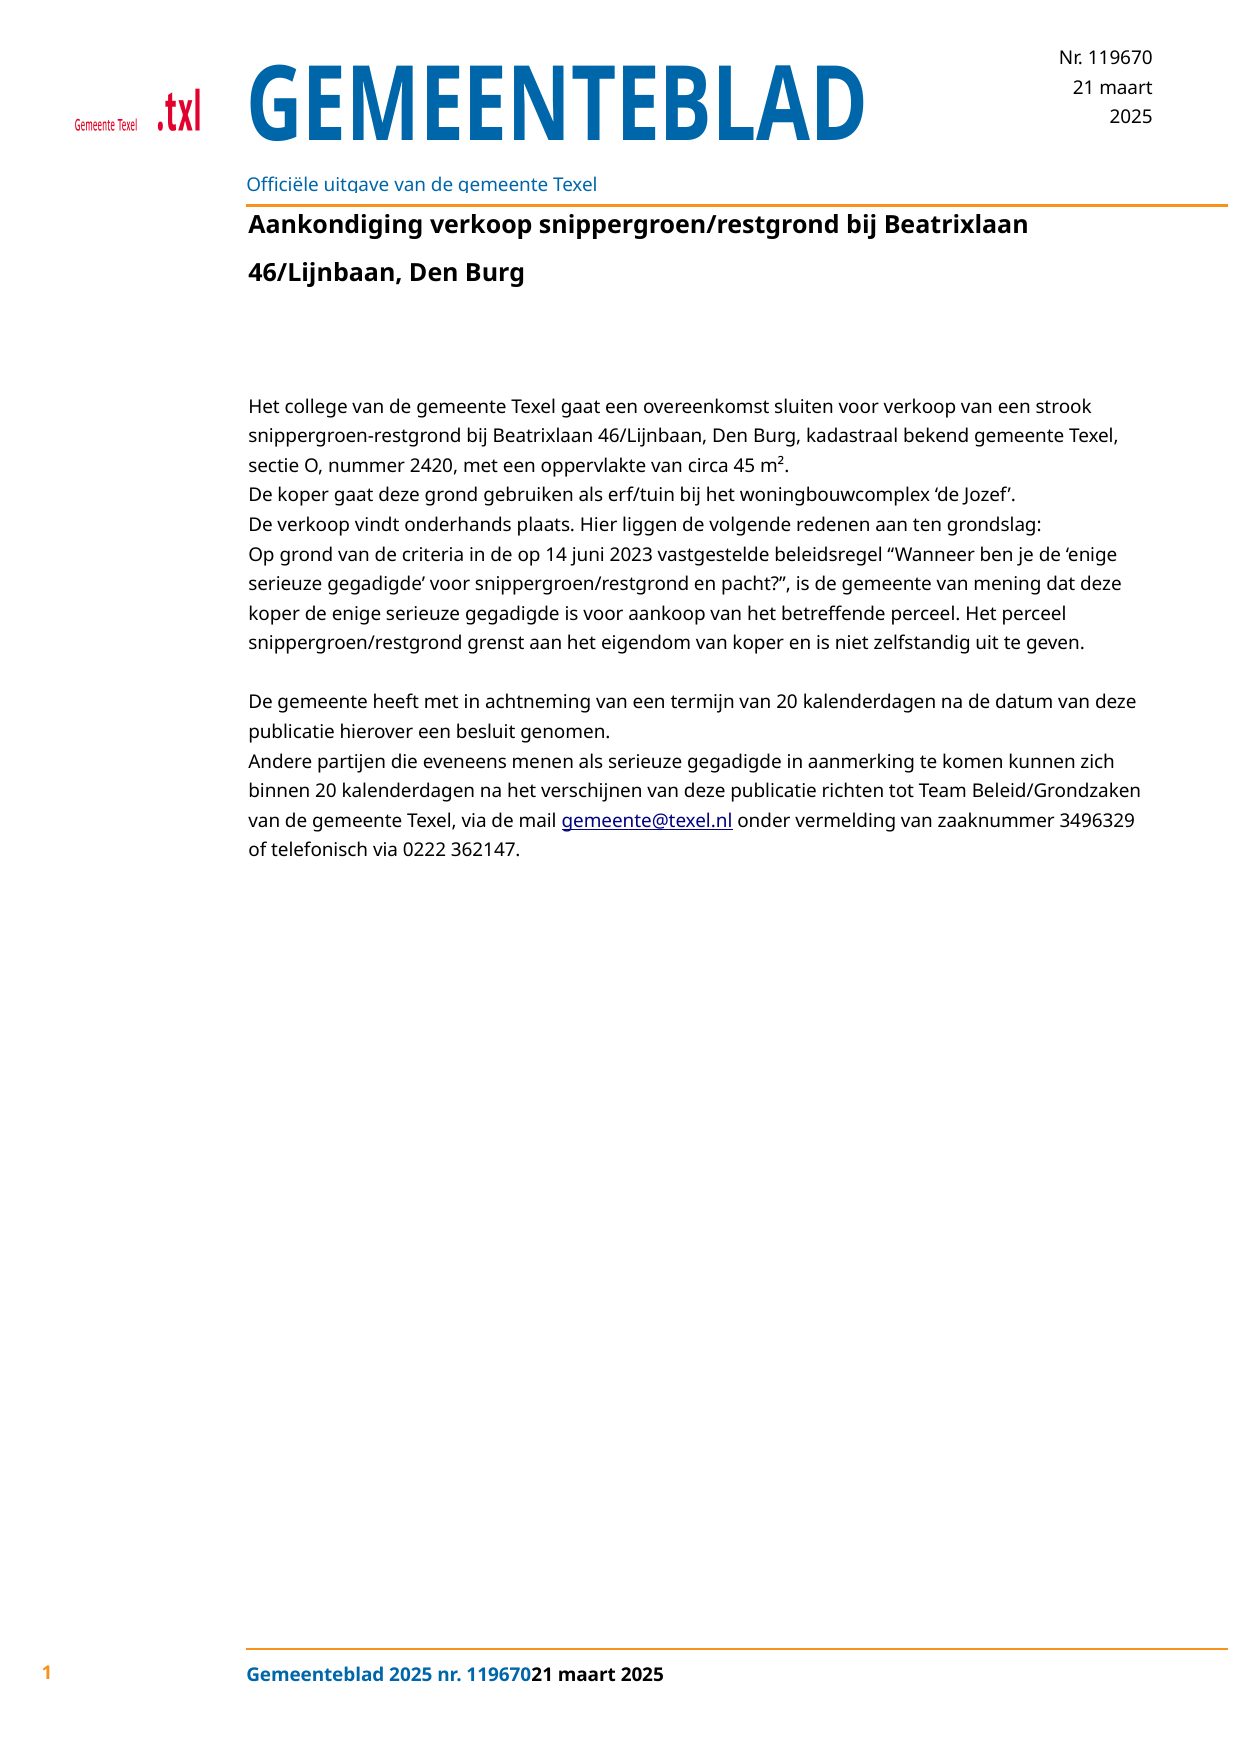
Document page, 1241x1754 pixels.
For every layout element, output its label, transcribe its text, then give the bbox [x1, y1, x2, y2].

picture [41, 47, 231, 172]
text Op grond van de criteria in de op 14 juni 2023 vastgestelde beleidsregel “Wanneer ben je de ‘enige serieuze gegadigde’ voor snippergroen/restgrond en pacht?”, is de gemeente van mening dat deze koper de enige serieuze gegadigde is voor aankoop van het betreffende perceel. Het perceel snippergroen/restgrond grenst aan het eigendom van koper en is niet zelfstandig uit te geven. [248, 541, 1152, 655]
text De verkoop vindt onderhands plaats. Hier liggen de volgende redenen aan ten grondslag: [248, 511, 1152, 537]
text Het college van de gemeente Texel gaat een overeenkomst sluiten voor verkoop van een strook snippergroen-restgrond bij Beatrixlaan 46/Lijnbaan, Den Burg, kadastraal bekend gemeente Texel, sectie O, nummer 2420, met een oppervlakte van circa 45 m². [248, 393, 1152, 478]
text Andere partijen die eveneens menen als serieuze gegadigde in aanmerking te komen kunnen zich binnen 20 kalenderdagen na het verschijnen van deze publicatie richten tot Team Beleid/Grondzaken van de gemeente Texel, via de mail gemeente@texel.nl onder vermelding van zaaknummer 3496329 of telefonisch via 0222 362147. [248, 748, 1152, 862]
text De koper gaat deze grond gebruiken als erf/tuin bij het woningbouwcomplex ‘de Jozef’. [248, 482, 1152, 507]
text De gemeente heeft met in achtneming van een termijn van 20 kalenderdagen na de datum van deze publicatie hierover een besluit genomen. [248, 689, 1152, 744]
text Aankondiging verkoop snippergroen/restgrond bij Beatrixlaan 46/Lijnbaan, Den Burg [248, 207, 1152, 288]
